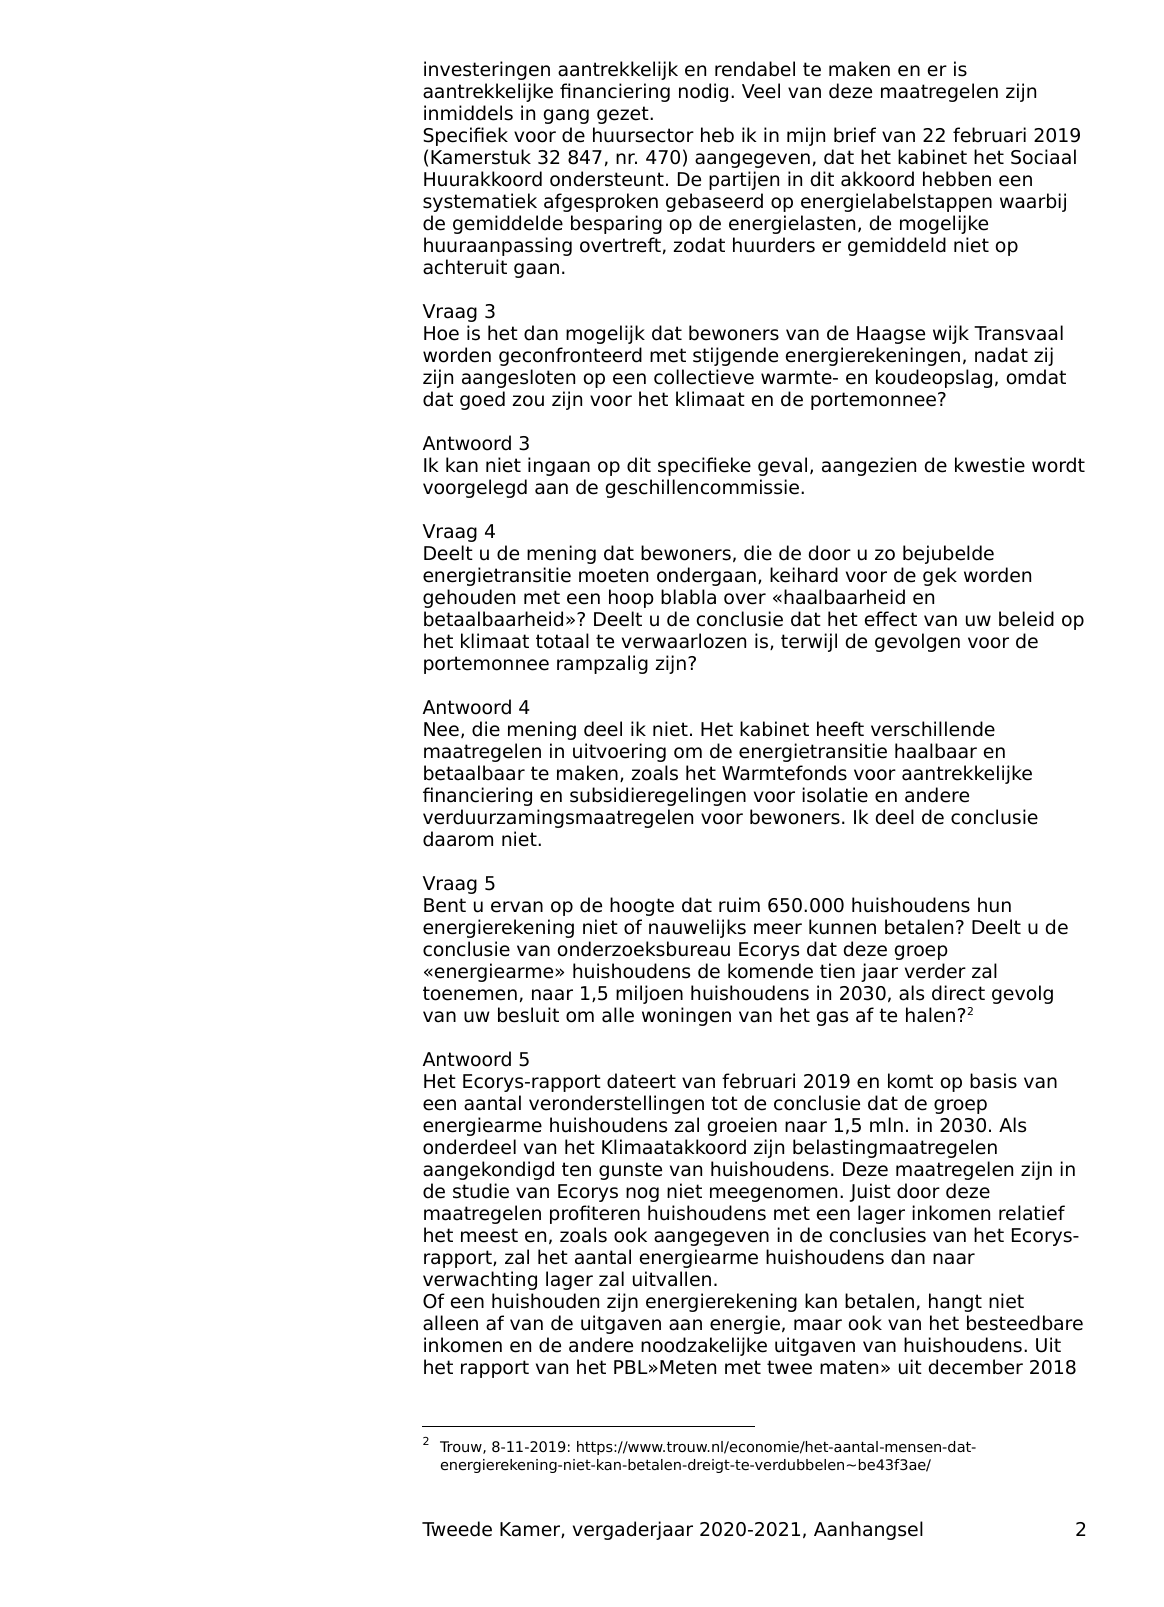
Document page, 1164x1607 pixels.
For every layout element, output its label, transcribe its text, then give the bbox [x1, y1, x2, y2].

text Ik kan niet ingaan op dit specifieke geval, aangezien de kwestie wordt voorgelegd aan de geschillencommissie. [422, 455, 1087, 499]
text Bent u ervan op de hoogte dat ruim 650.000 huishoudens hun energierekening niet of nauwelijks meer kunnen betalen? Deelt u de conclusie van onderzoeksbureau Ecorys dat deze groep «energiearme» huishoudens de komende tien jaar verder zal toenemen, naar 1,5 miljoen huishoudens in 2030, als direct gevolg van uw besluit om alle woningen van het gas af te halen? [422, 895, 1087, 1027]
text Vraag 3 [422, 301, 1087, 323]
text Vraag 5 [422, 873, 1087, 895]
text Vraag 4 [422, 521, 1087, 543]
text Hoe is het dan mogelijk dat bewoners van de Haagse wijk Transvaal worden geconfronteerd met stijgende energierekeningen, nadat zij zijn aangesloten op een collectieve warmte- en koudeopslag, omdat dat goed zou zijn voor het klimaat en de portemonnee? [422, 323, 1087, 411]
text investeringen aantrekkelijk en rendabel te maken en er is aantrekkelijke financiering nodig. Veel van deze maatregelen zijn inmiddels in gang gezet. [422, 59, 1087, 125]
text Deelt u de mening dat bewoners, die de door u zo bejubelde energietransitie moeten ondergaan, keihard voor de gek worden gehouden met een hoop blabla over «haalbaarheid en betaalbaarheid»? Deelt u de conclusie dat het effect van uw beleid op het klimaat totaal te verwaarlozen is, terwijl de gevolgen voor de portemonnee rampzalig zijn? [422, 543, 1087, 675]
text Antwoord 4 [422, 697, 1087, 719]
text Antwoord 3 [422, 433, 1087, 455]
text Of een huishouden zijn energierekening kan betalen, hangt niet alleen af van de uitgaven aan energie, maar ook van het besteedbare inkomen en de andere noodzakelijke uitgaven van huishoudens. Uit het rapport van het PBL»Meten met twee maten» uit december 2018 [422, 1291, 1087, 1379]
text Specifiek voor de huursector heb ik in mijn brief van 22 februari 2019 (Kamerstuk 32 847, nr. 470) aangegeven, dat het kabinet het Sociaal Huurakkoord ondersteunt. De partijen in dit akkoord hebben een systematiek afgesproken gebaseerd op energielabelstappen waarbij de gemiddelde besparing op de energielasten, de mogelijke huuraanpassing overtreft, zodat huurders er gemiddeld niet op achteruit gaan. [422, 125, 1087, 279]
text Nee, die mening deel ik niet. Het kabinet heeft verschillende maatregelen in uitvoering om de energietransitie haalbaar en betaalbaar te maken, zoals het Warmtefonds voor aantrekkelijke financiering en subsidieregelingen voor isolatie en andere verduurzamingsmaatregelen voor bewoners. Ik deel de conclusie daarom niet. [422, 719, 1087, 851]
text Het Ecorys-rapport dateert van februari 2019 en komt op basis van een aantal veronderstellingen tot de conclusie dat de groep energiearme huishoudens zal groeien naar 1,5 mln. in 2030. Als onderdeel van het Klimaatakkoord zijn belastingmaatregelen aangekondigd ten gunste van huishoudens. Deze maatregelen zijn in de studie van Ecorys nog niet meegenomen. Juist door deze maatregelen profiteren huishoudens met een lager inkomen relatief het meest en, zoals ook aangegeven in de conclusies van het Ecorys-rapport, zal het aantal energiearme huishoudens dan naar verwachting lager zal uitvallen. [422, 1071, 1087, 1291]
text Trouw, 8-11-2019: https://www.trouw.nl/economie/het-aantal-mensen-dat-energierekening-niet-kan-betalen-dreigt-te-verdubbelen~be43f3ae/ [422, 1435, 1087, 1474]
text Antwoord 5 [422, 1049, 1087, 1071]
